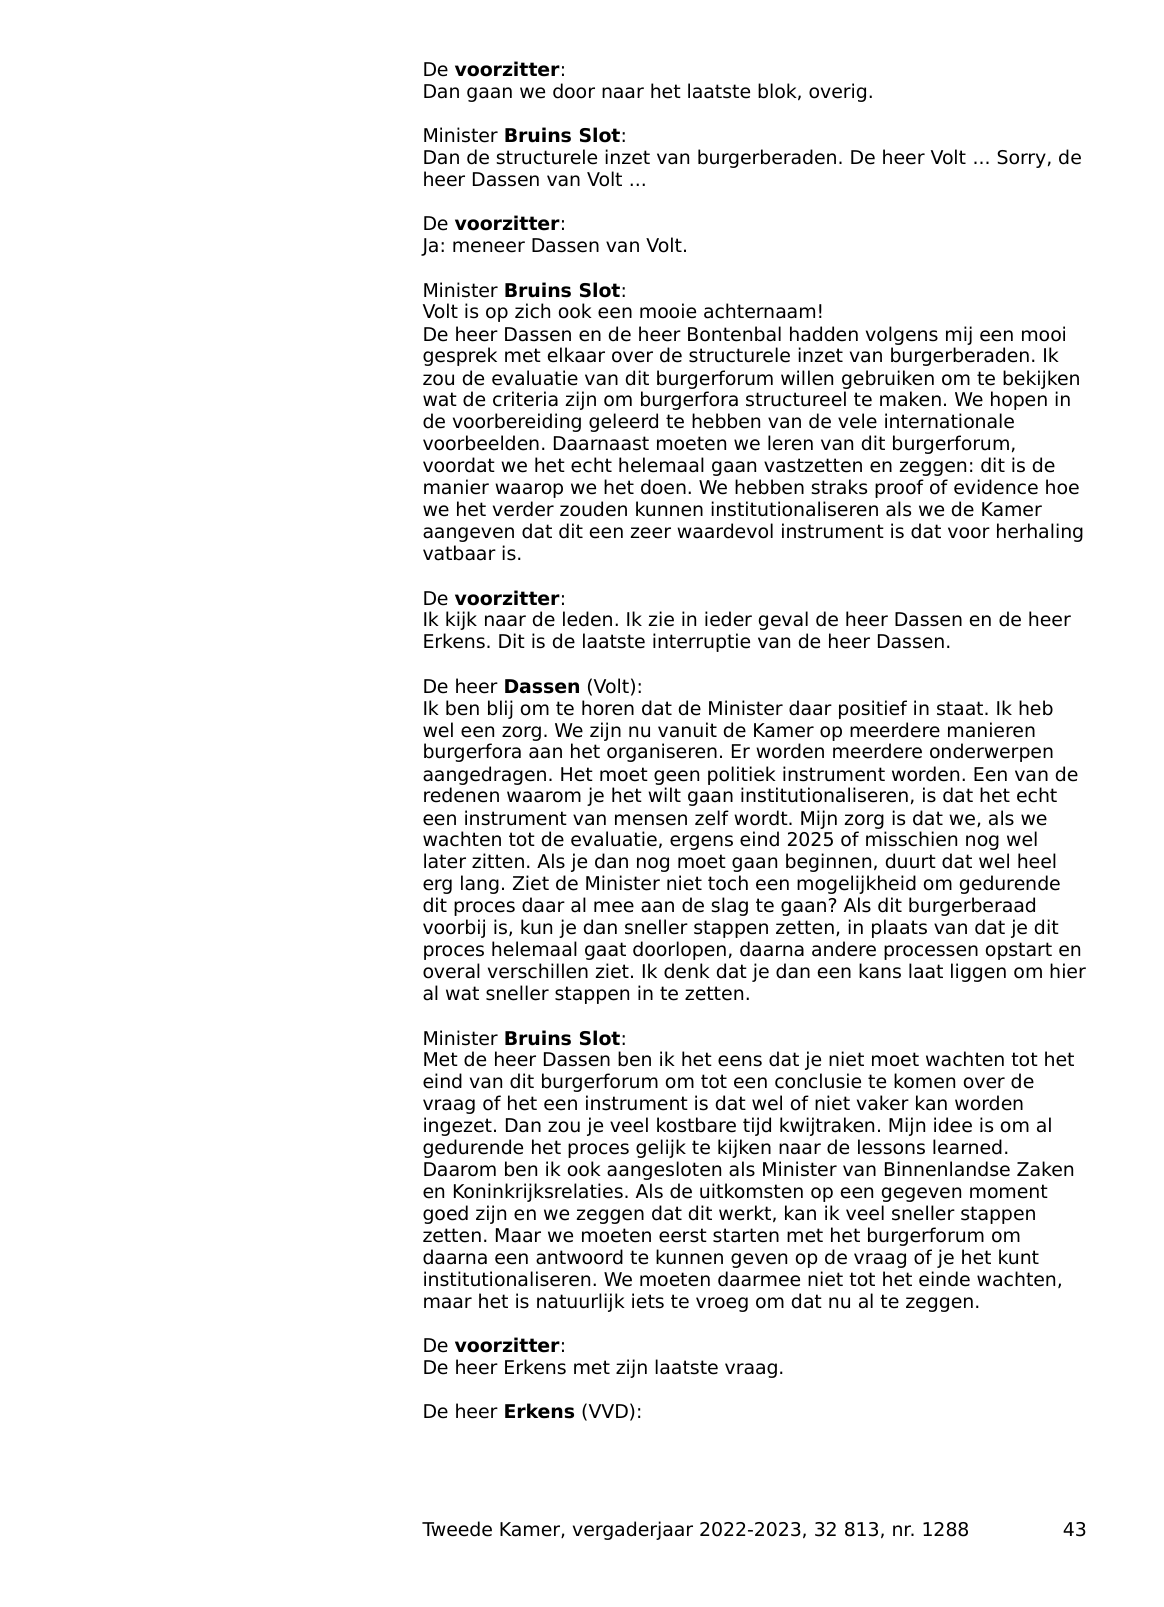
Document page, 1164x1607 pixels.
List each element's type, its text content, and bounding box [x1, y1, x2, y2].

text Dan de structurele inzet van burgerberaden. De heer Volt ... Sorry, de heer Dassen van Volt ... [422, 147, 1087, 191]
text Minister Bruins Slot: [422, 279, 1087, 301]
text Volt is op zich ook een mooie achternaam! [422, 301, 1087, 323]
text Ik ben blij om te horen dat de Minister daar positief in staat. Ik heb wel een zorg. We zijn nu vanuit de Kamer op meerdere manieren burgerfora aan het organiseren. Er worden meerdere onderwerpen aangedragen. Het moet geen politiek instrument worden. Een van de redenen waarom je het wilt gaan institutionaliseren, is dat het echt een instrument van mensen zelf wordt. Mijn zorg is dat we, als we wachten tot de evaluatie, ergens eind 2025 of misschien nog wel later zitten. Als je dan nog moet gaan beginnen, duurt dat wel heel erg lang. Ziet de Minister niet toch een mogelijkheid om gedurende dit proces daar al mee aan de slag te gaan? Als dit burgerberaad voorbij is, kun je dan sneller stappen zetten, in plaats van dat je dit proces helemaal gaat doorlopen, daarna andere processen opstart en overal verschillen ziet. Ik denk dat je dan een kans laat liggen om hier al wat sneller stappen in te zetten. [422, 697, 1087, 1005]
text Minister Bruins Slot: [422, 125, 1087, 147]
text De heer Erkens met zijn laatste vraag. [422, 1357, 1087, 1379]
text De voorzitter: [422, 213, 1087, 235]
text De voorzitter: [422, 59, 1087, 81]
text De heer Dassen en de heer Bontenbal hadden volgens mij een mooi gesprek met elkaar over de structurele inzet van burgerberaden. Ik zou de evaluatie van dit burgerforum willen gebruiken om te bekijken wat de criteria zijn om burgerfora structureel te maken. We hopen in de voorbereiding geleerd te hebben van de vele internationale voorbeelden. Daarnaast moeten we leren van dit burgerforum, voordat we het echt helemaal gaan vastzetten en zeggen: dit is de manier waarop we het doen. We hebben straks proof of evidence hoe we het verder zouden kunnen institutionaliseren als we de Kamer aangeven dat dit een zeer waardevol instrument is dat voor herhaling vatbaar is. [422, 323, 1087, 565]
text De voorzitter: [422, 587, 1087, 609]
text De heer Erkens (VVD): [422, 1401, 1087, 1423]
text Dan gaan we door naar het laatste blok, overig. [422, 81, 1087, 103]
text De heer Dassen (Volt): [422, 676, 1087, 697]
text Ja: meneer Dassen van Volt. [422, 235, 1087, 257]
text Ik kijk naar de leden. Ik zie in ieder geval de heer Dassen en de heer Erkens. Dit is de laatste interruptie van de heer Dassen. [422, 609, 1087, 653]
text Minister Bruins Slot: [422, 1027, 1087, 1049]
text Met de heer Dassen ben ik het eens dat je niet moet wachten tot het eind van dit burgerforum om tot een conclusie te komen over de vraag of het een instrument is dat wel of niet vaker kan worden ingezet. Dan zou je veel kostbare tijd kwijtraken. Mijn idee is om al gedurende het proces gelijk te kijken naar de lessons learned. Daarom ben ik ook aangesloten als Minister van Binnenlandse Zaken en Koninkrijksrelaties. Als de uitkomsten op een gegeven moment goed zijn en we zeggen dat dit werkt, kan ik veel sneller stappen zetten. Maar we moeten eerst starten met het burgerforum om daarna een antwoord te kunnen geven op de vraag of je het kunt institutionaliseren. We moeten daarmee niet tot het einde wachten, maar het is natuurlijk iets te vroeg om dat nu al te zeggen. [422, 1049, 1087, 1313]
text De voorzitter: [422, 1335, 1087, 1357]
